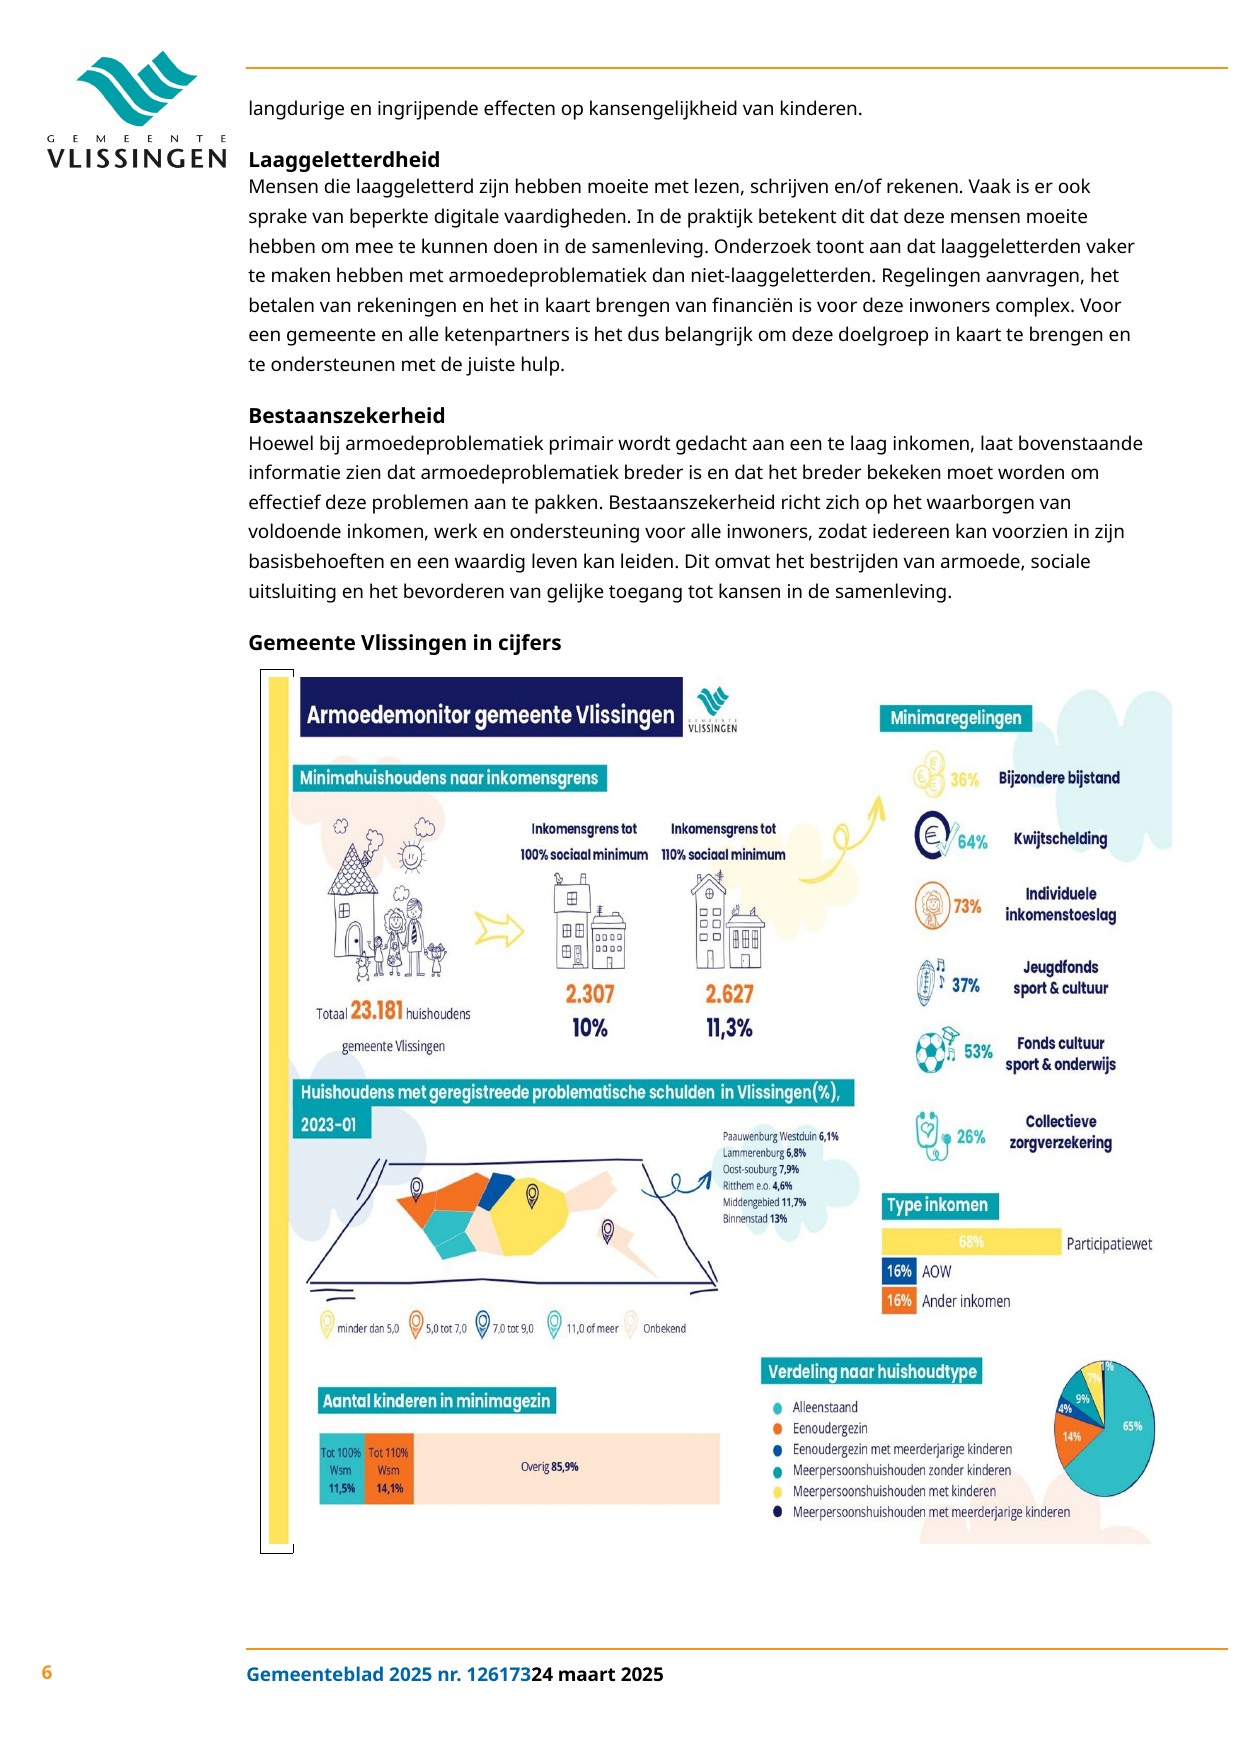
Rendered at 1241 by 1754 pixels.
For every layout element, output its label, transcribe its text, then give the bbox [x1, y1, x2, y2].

picture [268, 677, 1173, 1544]
text Mensen die laaggeletterd zijn hebben moeite met lezen, schrijven en/of rekenen. Vaak is er ook sprake van beperkte digitale vaardigheden. In de praktijk betekent dit dat deze mensen moeite hebben om mee te kunnen doen in de samenleving. Onderzoek toont aan dat laaggeletterden vaker te maken hebben met armoedeproblematiek dan niet-laaggeletterden. Regelingen aanvragen, het betalen van rekeningen en het in kaart brengen van financiën is voor deze inwoners complex. Voor een gemeente en alle ketenpartners is het dus belangrijk om deze doelgroep in kaart te brengen en te ondersteunen met de juiste hulp. [248, 174, 1152, 377]
text Laaggeletterdheid [248, 145, 1152, 174]
text Bestaanszekerheid [248, 402, 1152, 430]
text Gemeente Vlissingen in cijfers [248, 628, 1152, 657]
text langdurige en ingrijpende effecten op kansengelijkheid van kinderen. [248, 95, 1152, 121]
text Hoewel bij armoedeproblematiek primair wordt gedacht aan een te laag inkomen, laat bovenstaande informatie zien dat armoedeproblematiek breder is en dat het breder bekeken moet worden om effectief deze problemen aan te pakken. Bestaanszekerheid richt zich op het waarborgen van voldoende inkomen, werk en ondersteuning voor alle inwoners, zodat iedereen kan voorzien in zijn basisbehoeften en een waardig leven kan leiden. Dit omvat het bestrijden van armoede, sociale uitsluiting en het bevorderen van gelijke toegang tot kansen in de samenleving. [248, 430, 1152, 604]
picture [41, 47, 231, 172]
